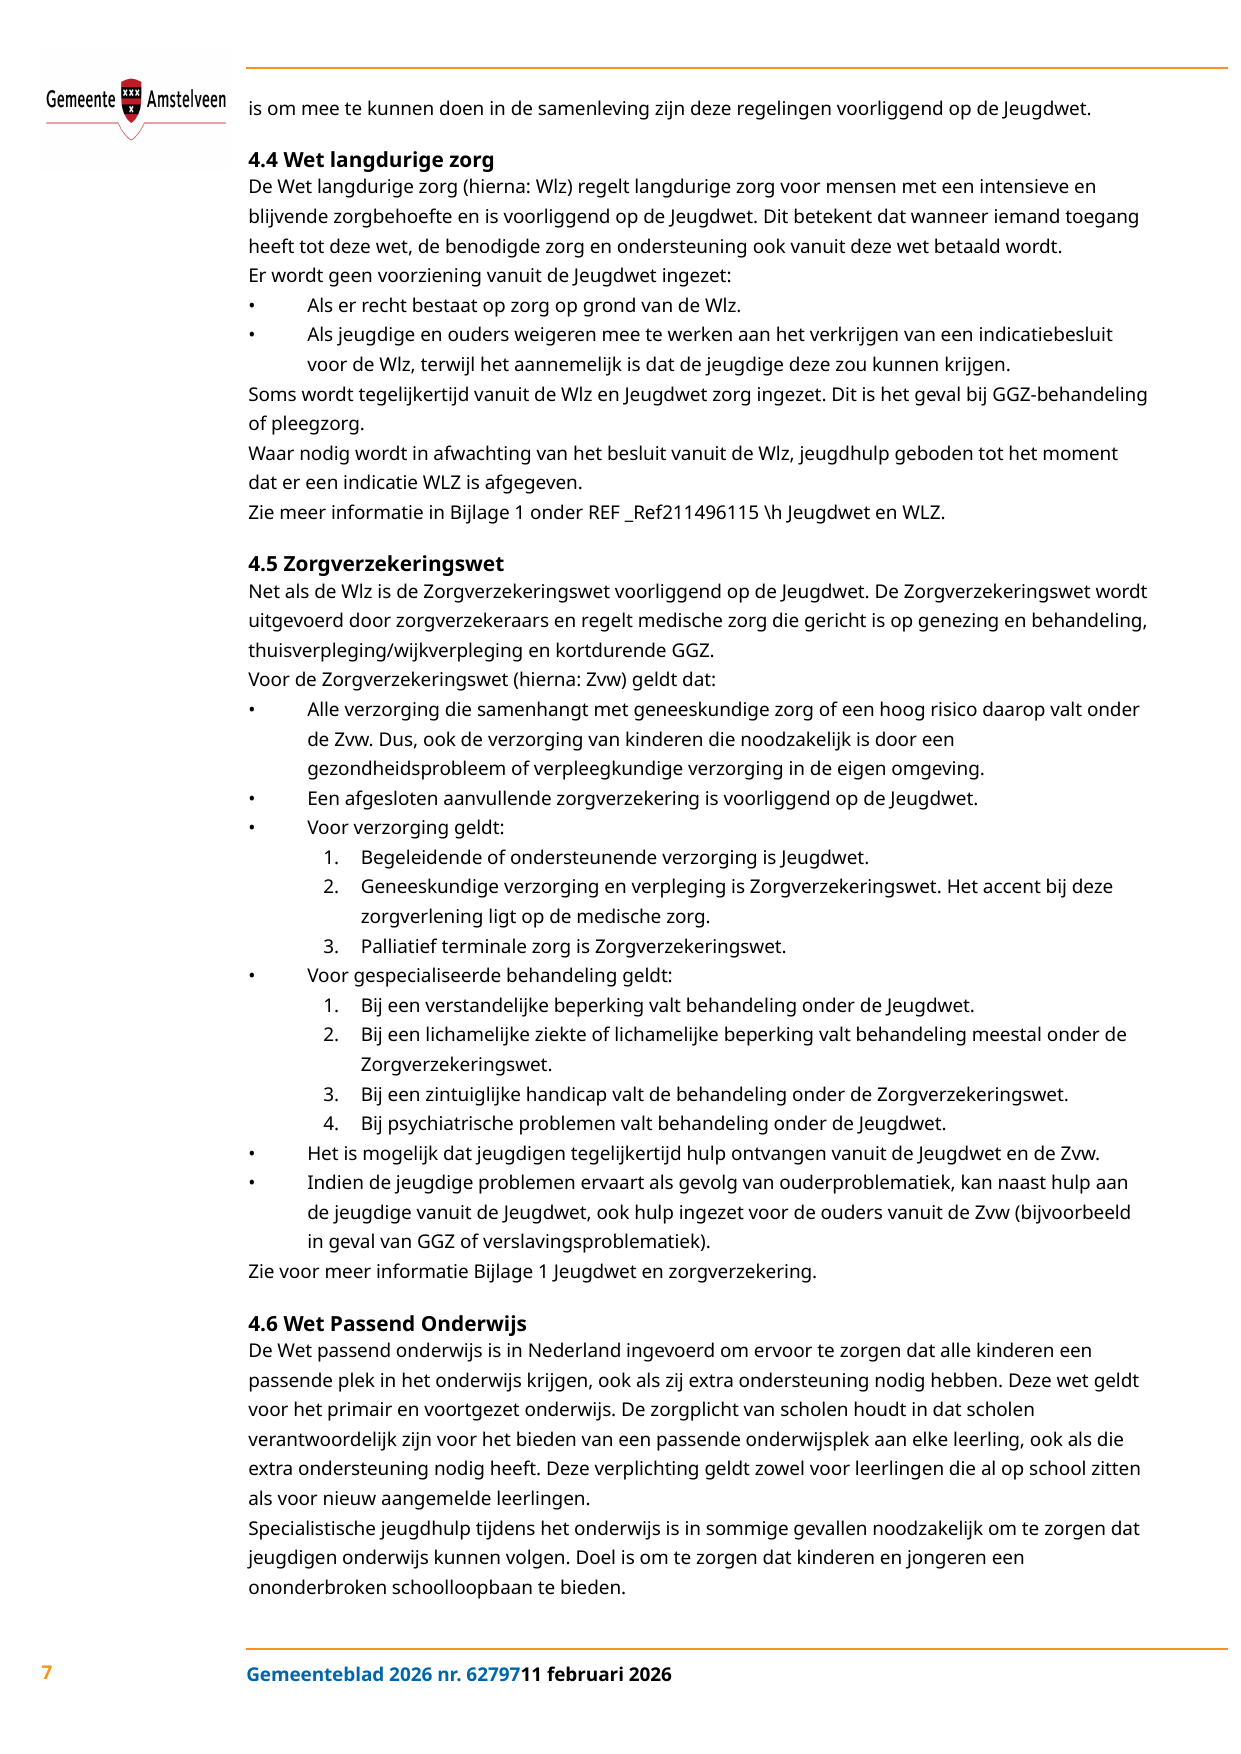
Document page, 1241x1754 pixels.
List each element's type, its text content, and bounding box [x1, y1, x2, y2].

list Geneeskundige verzorging en verpleging is Zorgverzekeringswet. Het accent bij deze zorgverlening ligt op de medische zorg. [323, 874, 1152, 929]
text Soms wordt tegelijkertijd vanuit de Wlz en Jeugdwet zorg ingezet. Dit is het geval bij GGZ-behandeling of pleegzorg. [248, 381, 1152, 436]
text Specialistische jeugdhulp tijdens het onderwijs is in sommige gevallen noodzakelijk om te zorgen dat jeugdigen onderwijs kunnen volgen. Doel is om te zorgen dat kinderen en jongeren een ononderbroken schoolloopbaan te bieden. [248, 1515, 1152, 1599]
list Bij psychiatrische problemen valt behandeling onder de Jeugdwet. [323, 1110, 1152, 1136]
text Voor de Zorgverzekeringswet (hierna: Zvw) geldt dat: [248, 667, 1152, 692]
text De Wet passend onderwijs is in Nederland ingevoerd om ervoor te zorgen dat alle kinderen een passende plek in het onderwijs krijgen, ook als zij extra ondersteuning nodig hebben. Deze wet geldt voor het primair en voortgezet onderwijs. De zorgplicht van scholen houdt in dat scholen verantwoordelijk zijn voor het bieden van een passende onderwijsplek aan elke leerling, ook als die extra ondersteuning nodig heeft. Deze verplichting geldt zowel voor leerlingen die al op school zitten als voor nieuw aangemelde leerlingen. [248, 1337, 1152, 1511]
picture [41, 47, 231, 172]
list Bij een lichamelijke ziekte of lichamelijke beperking valt behandeling meestal onder de Zorgverzekeringswet. [323, 1022, 1152, 1077]
text Zie meer informatie in Bijlage 1 onder REF _Ref211496115 \h Jeugdwet en WLZ. [248, 499, 1152, 525]
text Waar nodig wordt in afwachting van het besluit vanuit de Wlz, jeugdhulp geboden tot het moment dat er een indicatie WLZ is afgegeven. [248, 440, 1152, 495]
list Voor verzorging geldt: [248, 814, 1152, 840]
list Als jeugdige en ouders weigeren mee te werken aan het verkrijgen van een indicatiebesluit voor de Wlz, terwijl het aannemelijk is dat de jeugdige deze zou kunnen krijgen. [248, 322, 1152, 377]
list Als er recht bestaat op zorg op grond van de Wlz. [248, 292, 1152, 318]
list Palliatief terminale zorg is Zorgverzekeringswet. [323, 933, 1152, 959]
list Een afgesloten aanvullende zorgverzekering is voorliggend op de Jeugdwet. [248, 785, 1152, 811]
text is om mee te kunnen doen in de samenleving zijn deze regelingen voorliggend op de Jeugdwet. [248, 95, 1152, 121]
text Er wordt geen voorziening vanuit de Jeugdwet ingezet: [248, 262, 1152, 288]
text 4.4 Wet langdurige zorg [248, 145, 1152, 174]
list Indien de jeugdige problemen ervaart als gevolg van ouderproblematiek, kan naast hulp aan de jeugdige vanuit de Jeugdwet, ook hulp ingezet voor de ouders vanuit de Zvw (bijvoorbeeld in geval van GGZ of verslavingsproblematiek). [248, 1169, 1152, 1254]
list Bij een verstandelijke beperking valt behandeling onder de Jeugdwet. [323, 992, 1152, 1018]
list Alle verzorging die samenhangt met geneeskundige zorg of een hoog risico daarop valt onder de Zvw. Dus, ook de verzorging van kinderen die noodzakelijk is door een gezondheidsprobleem of verpleegkundige verzorging in de eigen omgeving. [248, 696, 1152, 781]
text 4.5 Zorgverzekeringswet [248, 549, 1152, 578]
list Het is mogelijk dat jeugdigen tegelijkertijd hulp ontvangen vanuit de Jeugdwet en de Zvw. [248, 1140, 1152, 1166]
text De Wet langdurige zorg (hierna: Wlz) regelt langdurige zorg voor mensen met een intensieve en blijvende zorgbehoefte en is voorliggend op de Jeugdwet. Dit betekent dat wanneer iemand toegang heeft tot deze wet, de benodigde zorg en ondersteuning ook vanuit deze wet betaald wordt. [248, 174, 1152, 258]
text Net als de Wlz is de Zorgverzekeringswet voorliggend op de Jeugdwet. De Zorgverzekeringswet wordt uitgevoerd door zorgverzekeraars en regelt medische zorg die gericht is op genezing en behandeling, thuisverpleging/wijkverpleging en kortdurende GGZ. [248, 578, 1152, 663]
list Begeleidende of ondersteunende verzorging is Jeugdwet. [323, 844, 1152, 870]
list Bij een zintuiglijke handicap valt de behandeling onder de Zorgverzekeringswet. [323, 1081, 1152, 1107]
text 4.6 Wet Passend Onderwijs [248, 1309, 1152, 1337]
list Voor gespecialiseerde behandeling geldt: [248, 962, 1152, 988]
text Zie voor meer informatie Bijlage 1 Jeugdwet en zorgverzekering. [248, 1258, 1152, 1284]
